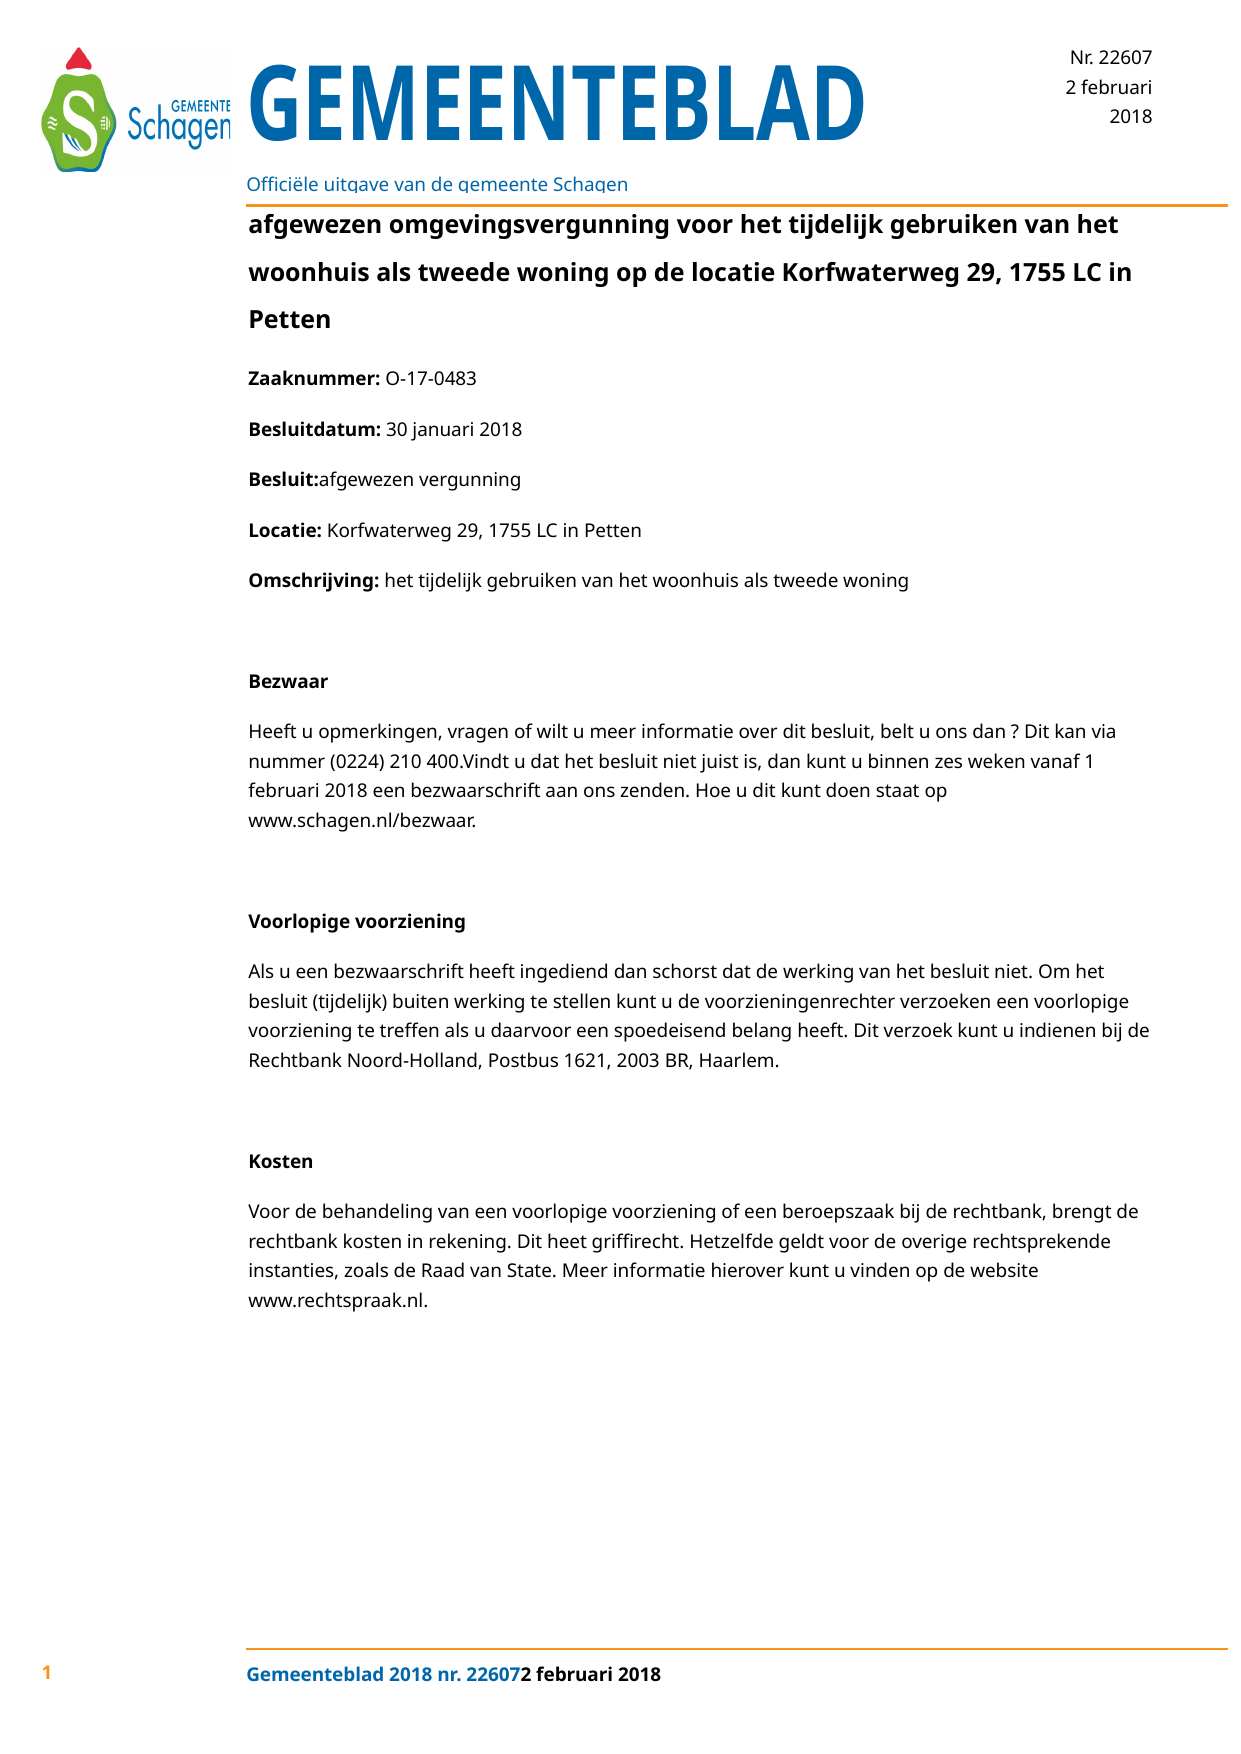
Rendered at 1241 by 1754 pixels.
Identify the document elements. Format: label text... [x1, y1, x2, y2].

text Als u een bezwaarschrift heeft ingediend dan schorst dat de werking van het besluit niet. Om het besluit (tijdelijk) buiten werking te stellen kunt u de voorzieningenrechter verzoeken een voorlopige voorziening te treffen als u daarvoor een spoedeisend belang heeft. Dit verzoek kunt u indienen bij de Rechtbank Noord-Holland, Postbus 1621, 2003 BR, Haarlem. [248, 958, 1152, 1073]
text Voor de behandeling van een voorlopige voorziening of een beroepszaak bij de rechtbank, brengt de rechtbank kosten in rekening. Dit heet griffirecht. Hetzelfde geldt voor de overige rechtsprekende instanties, zoals de Raad van State. Meer informatie hierover kunt u vinden op de website www.rechtspraak.nl. [248, 1198, 1152, 1313]
text Bezwaar [248, 668, 1152, 694]
text Locatie: Korfwaterweg 29, 1755 LC in Petten [248, 517, 1152, 542]
text afgewezen omgevingsvergunning voor het tijdelijk gebruiken van het woonhuis als tweede woning op de locatie Korfwaterweg 29, 1755 LC in Petten [248, 207, 1152, 336]
text Omschrijving: het tijdelijk gebruiken van het woonhuis als tweede woning [248, 567, 1152, 593]
text Kosten [248, 1148, 1152, 1174]
text Zaaknummer: O-17-0483 [248, 366, 1152, 391]
picture [41, 47, 231, 172]
text Voorlopige voorziening [248, 908, 1152, 934]
text Besluitdatum: 30 januari 2018 [248, 416, 1152, 442]
text Besluit:afgewezen vergunning [248, 466, 1152, 492]
text Heeft u opmerkingen, vragen of wilt u meer informatie over dit besluit, belt u ons dan ? Dit kan via nummer (0224) 210 400.Vindt u dat het besluit niet juist is, dan kunt u binnen zes weken vanaf 1 februari 2018 een bezwaarschrift aan ons zenden. Hoe u dit kunt doen staat op www.schagen.nl/bezwaar. [248, 718, 1152, 833]
